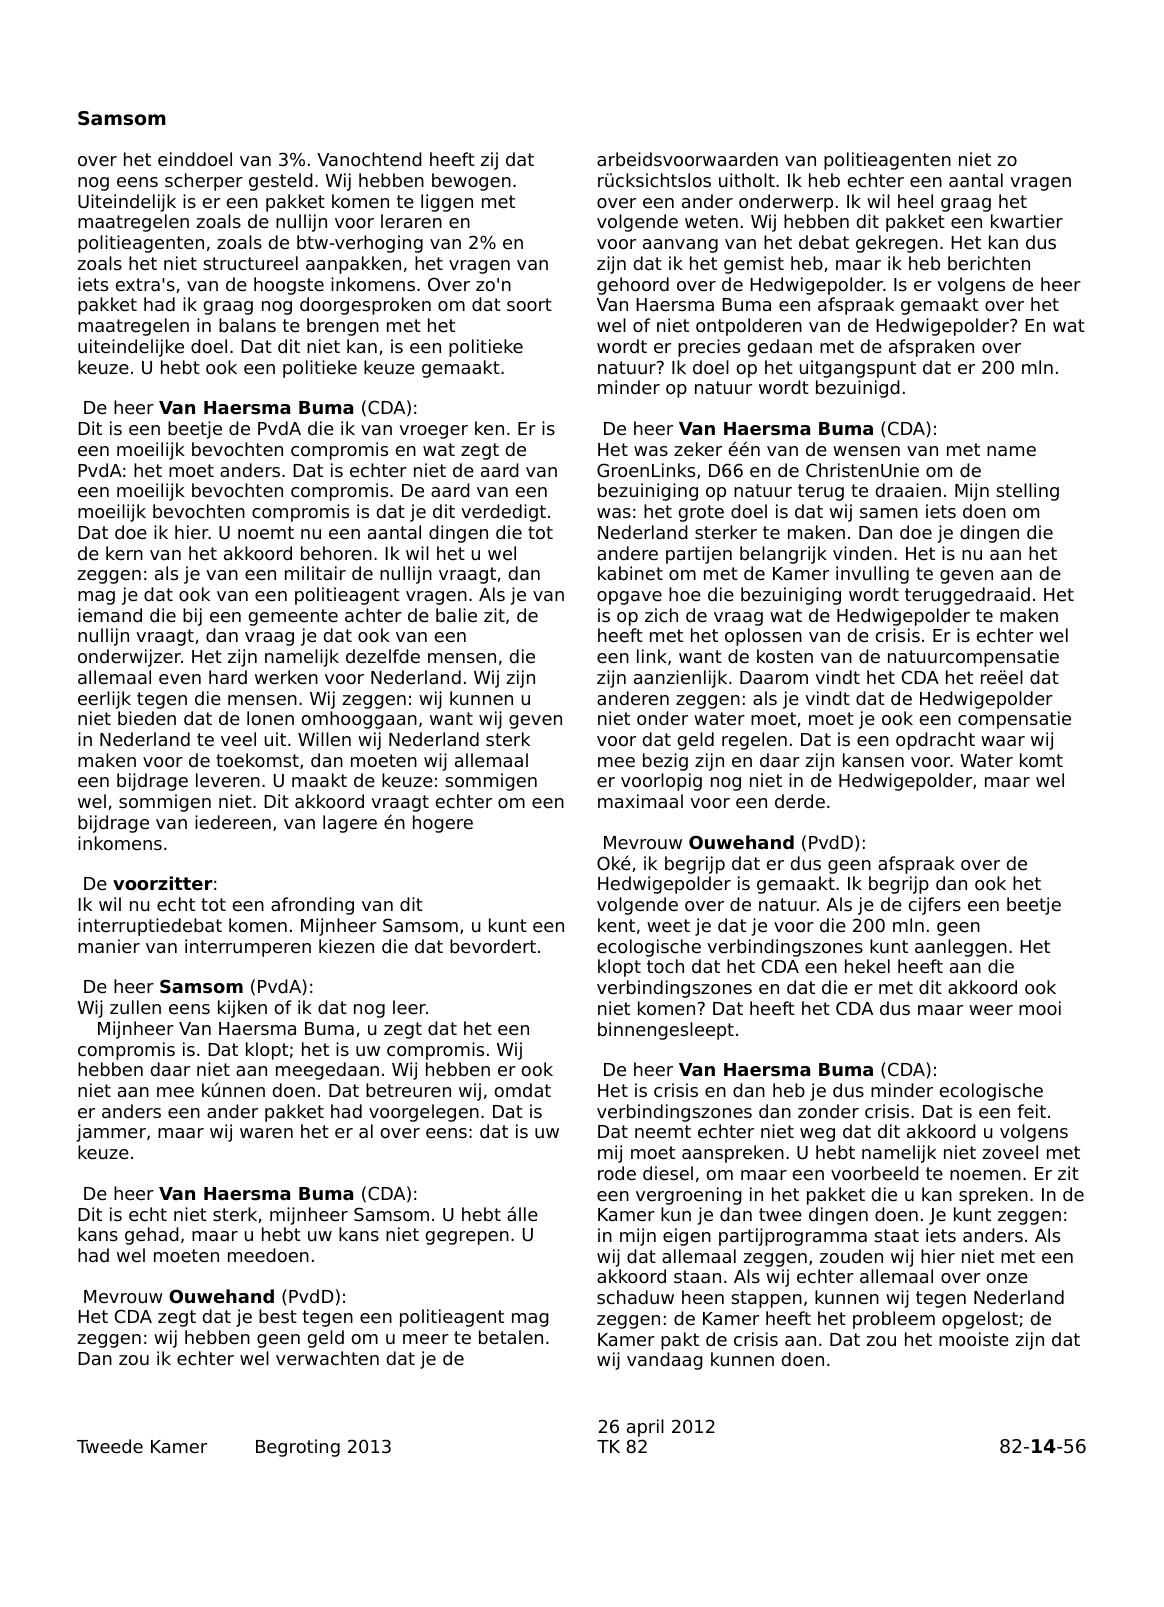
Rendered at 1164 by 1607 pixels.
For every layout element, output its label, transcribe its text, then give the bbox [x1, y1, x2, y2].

text Wij zullen eens kijken of ik dat nog leer. [77, 998, 567, 1019]
text De heer Samsom (PvdA): [77, 977, 567, 998]
text De heer Van Haersma Buma (CDA): [77, 398, 567, 419]
text De voorzitter: [77, 874, 567, 895]
text Het is crisis en dan heb je dus minder ecologische verbindingszones dan zonder crisis. Dat is een feit. Dat neemt echter niet weg dat dit akkoord u volgens mij moet aanspreken. U hebt namelijk niet zoveel met rode diesel, om maar een voorbeeld te noemen. Er zit een vergroening in het pakket die u kan spreken. In de Kamer kun je dan twee dingen doen. Je kunt zeggen: in mijn eigen partijprogramma staat iets anders. Als wij dat allemaal zeggen, zouden wij hier niet met een akkoord staan. Als wij echter allemaal over onze schaduw heen stappen, kunnen wij tegen Nederland zeggen: de Kamer heeft het probleem opgelost; de Kamer pakt de crisis aan. Dat zou het mooiste zijn dat wij vandaag kunnen doen. [596, 1081, 1087, 1371]
text Oké, ik begrijp dat er dus geen afspraak over de Hedwigepolder is gemaakt. Ik begrijp dan ook het volgende over de natuur. Als je de cijfers een beetje kent, weet je dat je voor die 200 mln. geen ecologische verbindingszones kunt aanleggen. Het klopt toch dat het CDA een hekel heeft aan die verbindingszones en dat die er met dit akkoord ook niet komen? Dat heeft het CDA dus maar weer mooi binnengesleept. [596, 853, 1087, 1040]
text De heer Van Haersma Buma (CDA): [596, 1060, 1087, 1081]
text Het was zeker één van de wensen van met name GroenLinks, D66 en de ChristenUnie om de bezuiniging op natuur terug te draaien. Mijn stelling was: het grote doel is dat wij samen iets doen om Nederland sterker te maken. Dan doe je dingen die andere partijen belangrijk vinden. Het is nu aan het kabinet om met de Kamer invulling te geven aan de opgave hoe die bezuiniging wordt teruggedraaid. Het is op zich de vraag wat de Hedwigepolder te maken heeft met het oplossen van de crisis. Er is echter wel een link, want de kosten van de natuurcompensatie zijn aanzienlijk. Daarom vindt het CDA het reëel dat anderen zeggen: als je vindt dat de Hedwigepolder niet onder water moet, moet je ook een compensatie voor dat geld regelen. Dat is een opdracht waar wij mee bezig zijn en daar zijn kansen voor. Water komt er voorlopig nog niet in de Hedwigepolder, maar wel maximaal voor een derde. [596, 440, 1087, 813]
text Mevrouw Ouwehand (PvdD): [77, 1287, 567, 1307]
text Het CDA zegt dat je best tegen een politieagent mag zeggen: wij hebben geen geld om u meer te betalen. Dan zou ik echter wel verwachten dat je de [77, 1307, 567, 1369]
text arbeidsvoorwaarden van politieagenten niet zo rücksichtslos uitholt. Ik heb echter een aantal vragen over een ander onderwerp. Ik wil heel graag het volgende weten. Wij hebben dit pakket een kwartier voor aanvang van het debat gekregen. Het kan dus zijn dat ik het gemist heb, maar ik heb berichten gehoord over de Hedwigepolder. Is er volgens de heer Van Haersma Buma een afspraak gemaakt over het wel of niet ontpolderen van de Hedwigepolder? En wat wordt er precies gedaan met de afspraken over natuur? Ik doel op het uitgangspunt dat er 200 mln. minder op natuur wordt bezuinigd. [596, 150, 1087, 399]
text over het einddoel van 3%. Vanochtend heeft zij dat nog eens scherper gesteld. Wij hebben bewogen. Uiteindelijk is er een pakket komen te liggen met maatregelen zoals de nullijn voor leraren en politieagenten, zoals de btw-verhoging van 2% en zoals het niet structureel aanpakken, het vragen van iets extra's, van de hoogste inkomens. Over zo'n pakket had ik graag nog doorgesproken om dat soort maatregelen in balans te brengen met het uiteindelijke doel. Dat dit niet kan, is een politieke keuze. U hebt ook een politieke keuze gemaakt. [77, 150, 567, 378]
text Mevrouw Ouwehand (PvdD): [596, 833, 1087, 853]
text De heer Van Haersma Buma (CDA): [77, 1184, 567, 1204]
text Dit is een beetje de PvdA die ik van vroeger ken. Er is een moeilijk bevochten compromis en wat zegt de PvdA: het moet anders. Dat is echter niet de aard van een moeilijk bevochten compromis. De aard van een moeilijk bevochten compromis is dat je dit verdedigt. Dat doe ik hier. U noemt nu een aantal dingen die tot de kern van het akkoord behoren. Ik wil het u wel zeggen: als je van een militair de nullijn vraagt, dan mag je dat ook van een politieagent vragen. Als je van iemand die bij een gemeente achter de balie zit, de nullijn vraagt, dan vraag je dat ook van een onderwijzer. Het zijn namelijk dezelfde mensen, die allemaal even hard werken voor Nederland. Wij zijn eerlijk tegen die mensen. Wij zeggen: wij kunnen u niet bieden dat de lonen omhooggaan, want wij geven in Nederland te veel uit. Willen wij Nederland sterk maken voor de toekomst, dan moeten wij allemaal een bijdrage leveren. U maakt de keuze: sommigen wel, sommigen niet. Dit akkoord vraagt echter om een bijdrage van iedereen, van lagere én hogere inkomens. [77, 419, 567, 854]
text Mijnheer Van Haersma Buma, u zegt dat het een compromis is. Dat klopt; het is uw compromis. Wij hebben daar niet aan meegedaan. Wij hebben er ook niet aan mee kúnnen doen. Dat betreuren wij, omdat er anders een ander pakket had voorgelegen. Dat is jammer, maar wij waren het er al over eens: dat is uw keuze. [77, 1019, 567, 1164]
text Ik wil nu echt tot een afronding van dit interruptiedebat komen. Mijnheer Samsom, u kunt een manier van interrumperen kiezen die dat bevordert. [77, 895, 567, 957]
text De heer Van Haersma Buma (CDA): [596, 419, 1087, 440]
text Dit is echt niet sterk, mijnheer Samsom. U hebt álle kans gehad, maar u hebt uw kans niet gegrepen. U had wel moeten meedoen. [77, 1204, 567, 1267]
